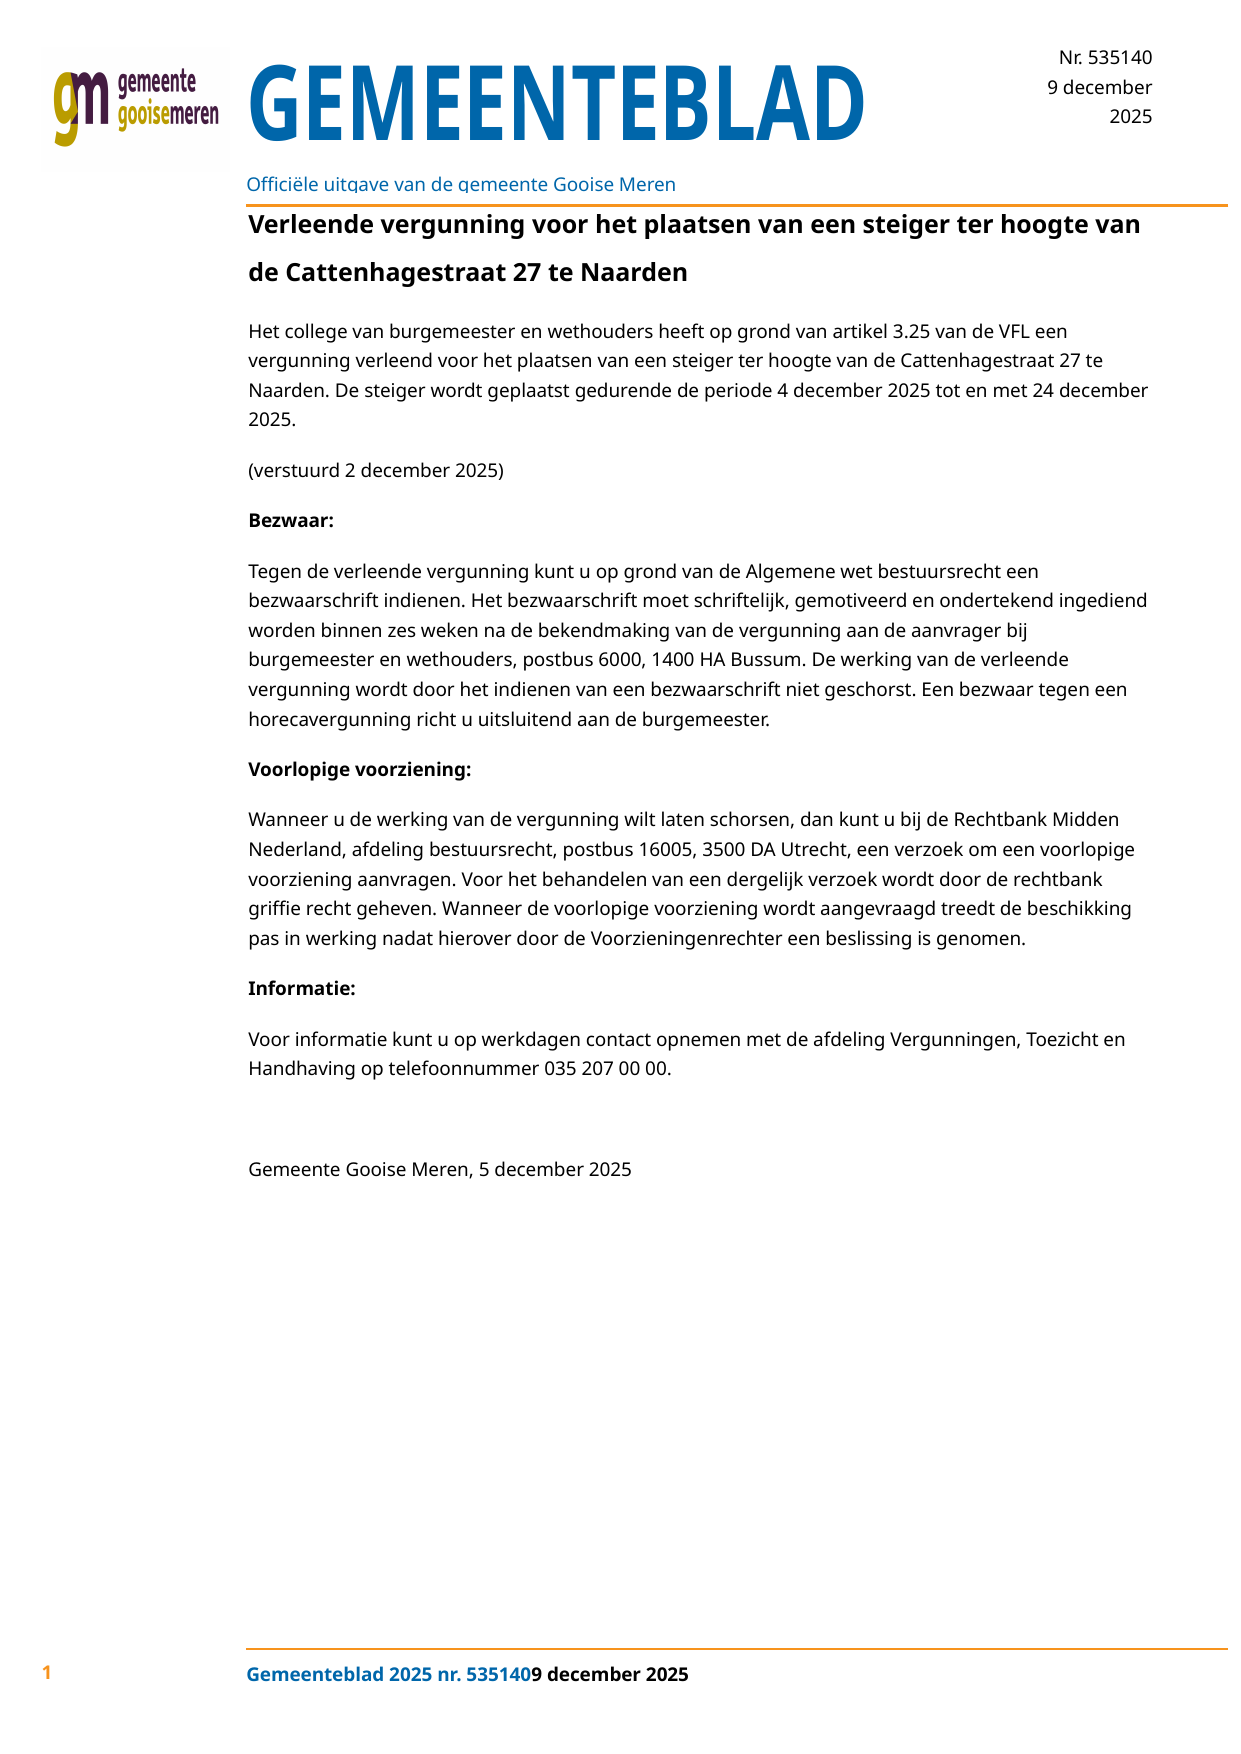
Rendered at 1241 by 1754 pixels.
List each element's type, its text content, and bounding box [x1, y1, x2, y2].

picture [41, 47, 231, 172]
text Het college van burgemeester en wethouders heeft op grond van artikel 3.25 van de VFL een vergunning verleend voor het plaatsen van een steiger ter hoogte van de Cattenhagestraat 27 te Naarden. De steiger wordt geplaatst gedurende de periode 4 december 2025 tot en met 24 december 2025. [248, 318, 1152, 432]
text (verstuurd 2 december 2025) [248, 457, 1152, 483]
text Wanneer u de werking van de vergunning wilt laten schorsen, dan kunt u bij de Rechtbank Midden Nederland, afdeling bestuursrecht, postbus 16005, 3500 DA Utrecht, een verzoek om een voorlopige voorziening aanvragen. Voor het behandelen van een dergelijk verzoek wordt door de rechtbank griffie recht geheven. Wanneer de voorlopige voorziening wordt aangevraagd treedt de beschikking pas in werking nadat hierover door de Voorzieningenrechter een beslissing is genomen. [248, 807, 1152, 951]
text Informatie: [248, 975, 1152, 1001]
text Verleende vergunning voor het plaatsen van een steiger ter hoogte van de Cattenhagestraat 27 te Naarden [248, 207, 1152, 288]
text Voorlopige voorziening: [248, 756, 1152, 782]
text Gemeente Gooise Meren, 5 december 2025 [248, 1156, 1152, 1182]
text Tegen de verleende vergunning kunt u op grond van de Algemene wet bestuursrecht een bezwaarschrift indienen. Het bezwaarschrift moet schriftelijk, gemotiveerd en ondertekend ingediend worden binnen zes weken na de bekendmaking van de vergunning aan de aanvrager bij burgemeester en wethouders, postbus 6000, 1400 HA Bussum. De werking van de verleende vergunning wordt door het indienen van een bezwaarschrift niet geschorst. Een bezwaar tegen een horecavergunning richt u uitsluitend aan de burgemeester. [248, 558, 1152, 732]
text Voor informatie kunt u op werkdagen contact opnemen met de afdeling Vergunningen, Toezicht en Handhaving op telefoonnummer 035 207 00 00. [248, 1026, 1152, 1081]
text Bezwaar: [248, 507, 1152, 533]
